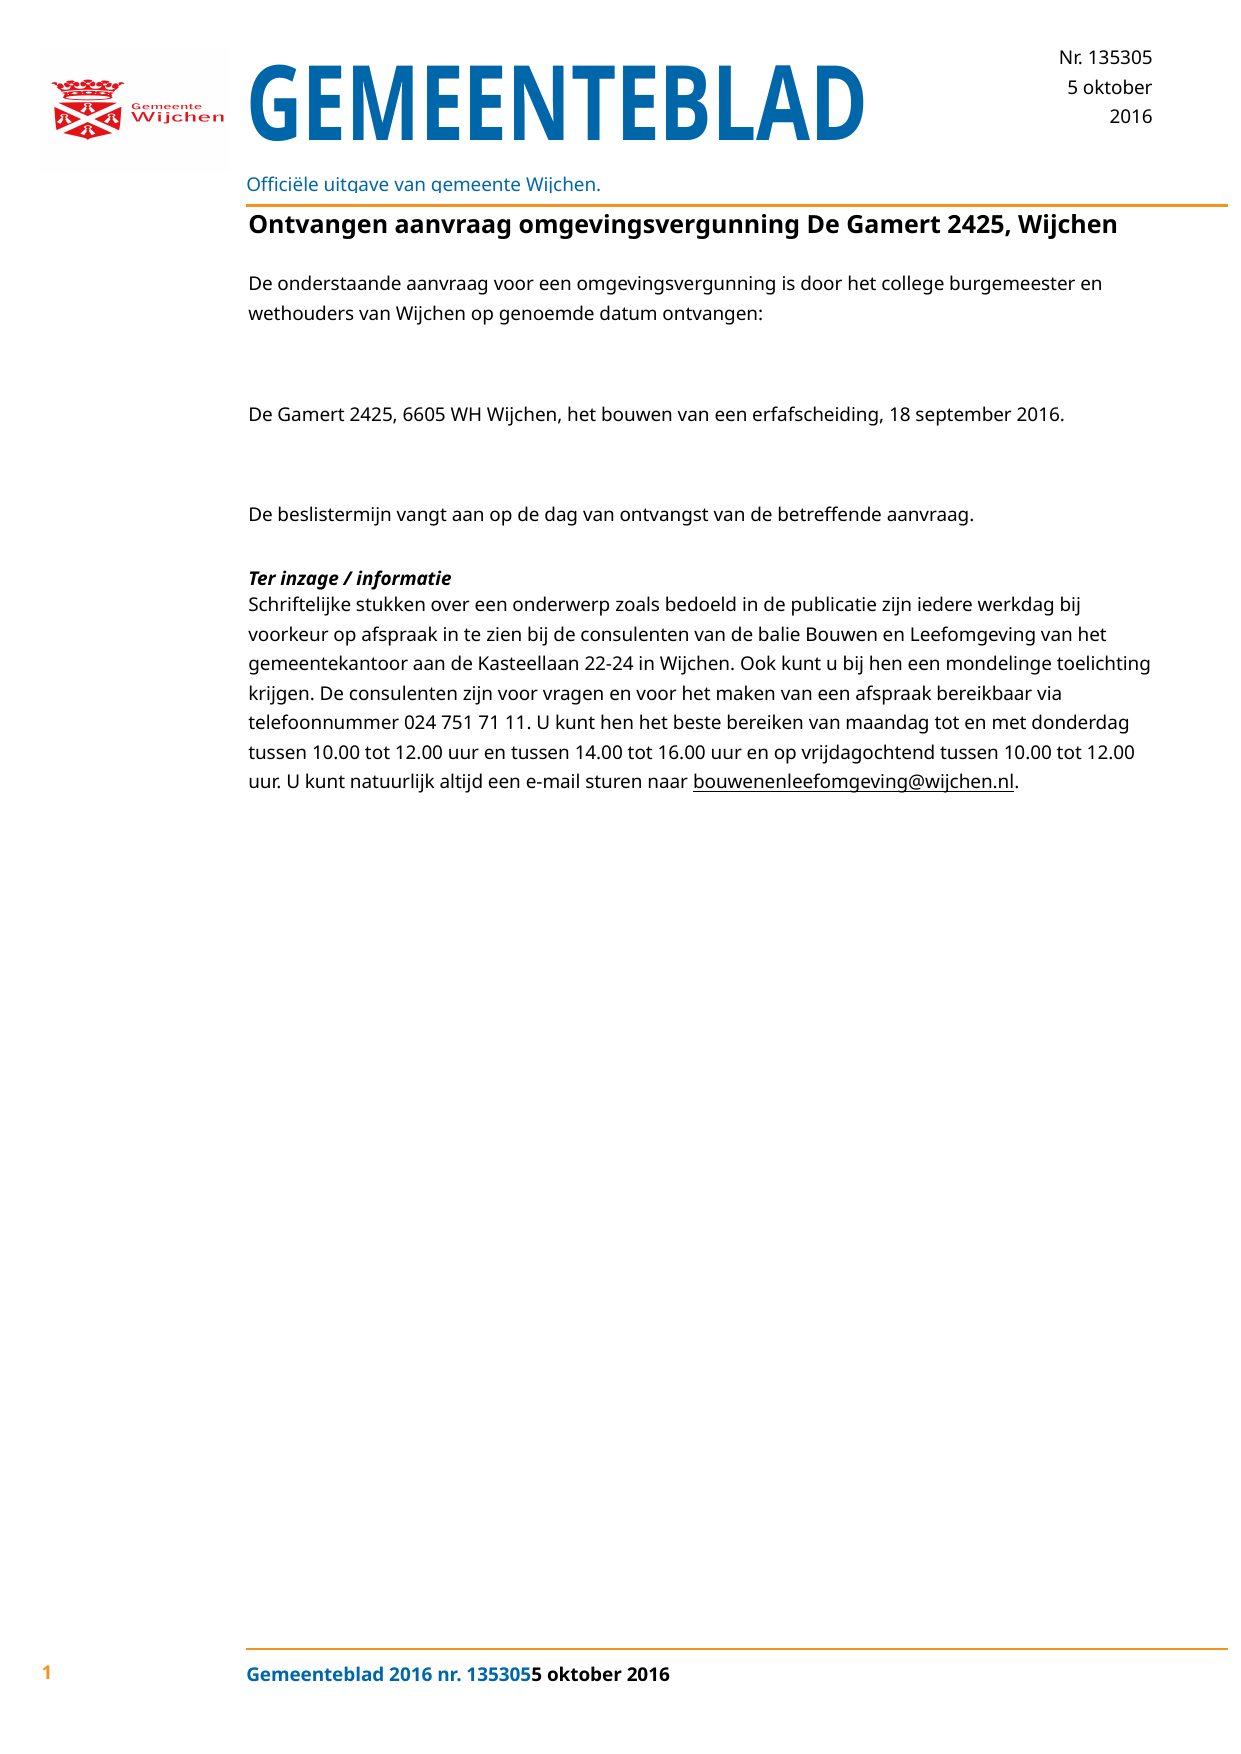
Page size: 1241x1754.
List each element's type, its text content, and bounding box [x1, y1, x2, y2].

text De onderstaande aanvraag voor een omgevingsvergunning is door het college burgemeester en wethouders van Wijchen op genoemde datum ontvangen: [248, 270, 1152, 326]
text Ontvangen aanvraag omgevingsvergunning De Gamert 2425, Wijchen [248, 207, 1152, 241]
text Schriftelijke stukken over een onderwerp zoals bedoeld in de publicatie zijn iedere werkdag bij voorkeur op afspraak in te zien bij de consulenten van de balie Bouwen en Leefomgeving van het gemeentekantoor aan de Kasteellaan 22-24 in Wijchen. Ook kunt u bij hen een mondelinge toelichting krijgen. De consulenten zijn voor vragen en voor het maken van een afspraak bereikbaar via telefoonnummer 024 751 71 11. U kunt hen het beste bereiken van maandag tot en met donderdag tussen 10.00 tot 12.00 uur en tussen 14.00 tot 16.00 uur en op vrijdagochtend tussen 10.00 tot 12.00 uur. U kunt natuurlijk altijd een e-mail sturen naar bouwenenleefomgeving@wijchen.nl. [248, 591, 1152, 794]
text De beslistermijn vangt aan op de dag van ontvangst van de betreffende aanvraag. [248, 502, 1152, 527]
text Ter inzage / informatie [248, 566, 1152, 591]
text De Gamert 2425, 6605 WH Wijchen, het bouwen van een erfafscheiding, 18 september 2016. [248, 401, 1152, 426]
picture [41, 47, 231, 172]
